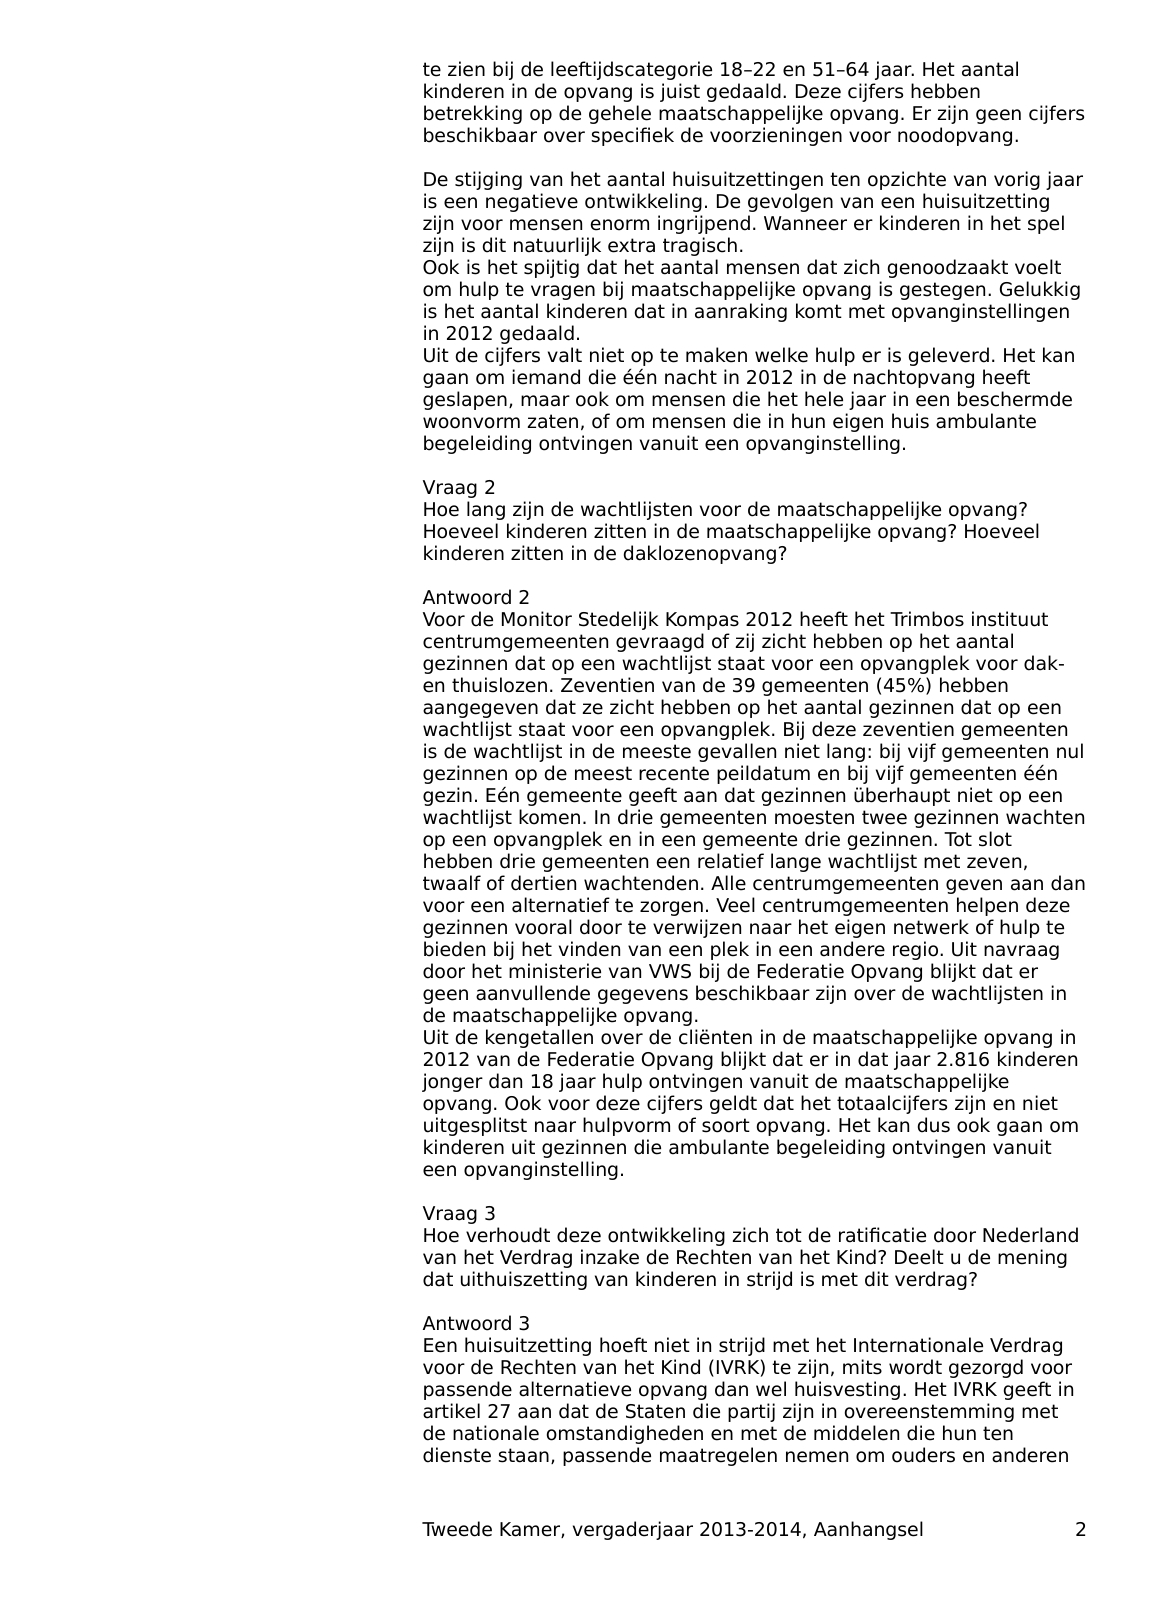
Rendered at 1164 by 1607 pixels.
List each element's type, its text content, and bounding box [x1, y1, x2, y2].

text Antwoord 2 [422, 587, 1087, 609]
text Hoe verhoudt deze ontwikkeling zich tot de ratificatie door Nederland van het Verdrag inzake de Rechten van het Kind? Deelt u de mening dat uithuiszetting van kinderen in strijd is met dit verdrag? [422, 1225, 1087, 1291]
text Voor de Monitor Stedelijk Kompas 2012 heeft het Trimbos instituut centrumgemeenten gevraagd of zij zicht hebben op het aantal gezinnen dat op een wachtlijst staat voor een opvangplek voor dak- en thuislozen. Zeventien van de 39 gemeenten (45%) hebben aangegeven dat ze zicht hebben op het aantal gezinnen dat op een wachtlijst staat voor een opvangplek. Bij deze zeventien gemeenten is de wachtlijst in de meeste gevallen niet lang: bij vijf gemeenten nul gezinnen op de meest recente peildatum en bij vijf gemeenten één gezin. Eén gemeente geeft aan dat gezinnen überhaupt niet op een wachtlijst komen. In drie gemeenten moesten twee gezinnen wachten op een opvangplek en in een gemeente drie gezinnen. Tot slot hebben drie gemeenten een relatief lange wachtlijst met zeven, twaalf of dertien wachtenden. Alle centrumgemeenten geven aan dan voor een alternatief te zorgen. Veel centrumgemeenten helpen deze gezinnen vooral door te verwijzen naar het eigen netwerk of hulp te bieden bij het vinden van een plek in een andere regio. Uit navraag door het ministerie van VWS bij de Federatie Opvang blijkt dat er geen aanvullende gegevens beschikbaar zijn over de wachtlijsten in de maatschappelijke opvang. [422, 609, 1087, 1027]
text Een huisuitzetting hoeft niet in strijd met het Internationale Verdrag voor de Rechten van het Kind (IVRK) te zijn, mits wordt gezorgd voor passende alternatieve opvang dan wel huisvesting. Het IVRK geeft in artikel 27 aan dat de Staten die partij zijn in overeenstemming met de nationale omstandigheden en met de middelen die hun ten dienste staan, passende maatregelen nemen om ouders en anderen [422, 1335, 1087, 1467]
text De stijging van het aantal huisuitzettingen ten opzichte van vorig jaar is een negatieve ontwikkeling. De gevolgen van een huisuitzetting zijn voor mensen enorm ingrijpend. Wanneer er kinderen in het spel zijn is dit natuurlijk extra tragisch. [422, 169, 1087, 257]
text Vraag 2 [422, 477, 1087, 499]
text Hoe lang zijn de wachtlijsten voor de maatschappelijke opvang? Hoeveel kinderen zitten in de maatschappelijke opvang? Hoeveel kinderen zitten in de daklozenopvang? [422, 499, 1087, 565]
text Vraag 3 [422, 1203, 1087, 1225]
text Ook is het spijtig dat het aantal mensen dat zich genoodzaakt voelt om hulp te vragen bij maatschappelijke opvang is gestegen. Gelukkig is het aantal kinderen dat in aanraking komt met opvanginstellingen in 2012 gedaald. [422, 257, 1087, 345]
text Antwoord 3 [422, 1313, 1087, 1335]
text Uit de cijfers valt niet op te maken welke hulp er is geleverd. Het kan gaan om iemand die één nacht in 2012 in de nachtopvang heeft geslapen, maar ook om mensen die het hele jaar in een beschermde woonvorm zaten, of om mensen die in hun eigen huis ambulante begeleiding ontvingen vanuit een opvanginstelling. [422, 345, 1087, 455]
text te zien bij de leeftijdscategorie 18–22 en 51–64 jaar. Het aantal kinderen in de opvang is juist gedaald. Deze cijfers hebben betrekking op de gehele maatschappelijke opvang. Er zijn geen cijfers beschikbaar over specifiek de voorzieningen voor noodopvang. [422, 59, 1087, 147]
text Uit de kengetallen over de cliënten in de maatschappelijke opvang in 2012 van de Federatie Opvang blijkt dat er in dat jaar 2.816 kinderen jonger dan 18 jaar hulp ontvingen vanuit de maatschappelijke opvang. Ook voor deze cijfers geldt dat het totaalcijfers zijn en niet uitgesplitst naar hulpvorm of soort opvang. Het kan dus ook gaan om kinderen uit gezinnen die ambulante begeleiding ontvingen vanuit een opvanginstelling. [422, 1027, 1087, 1181]
